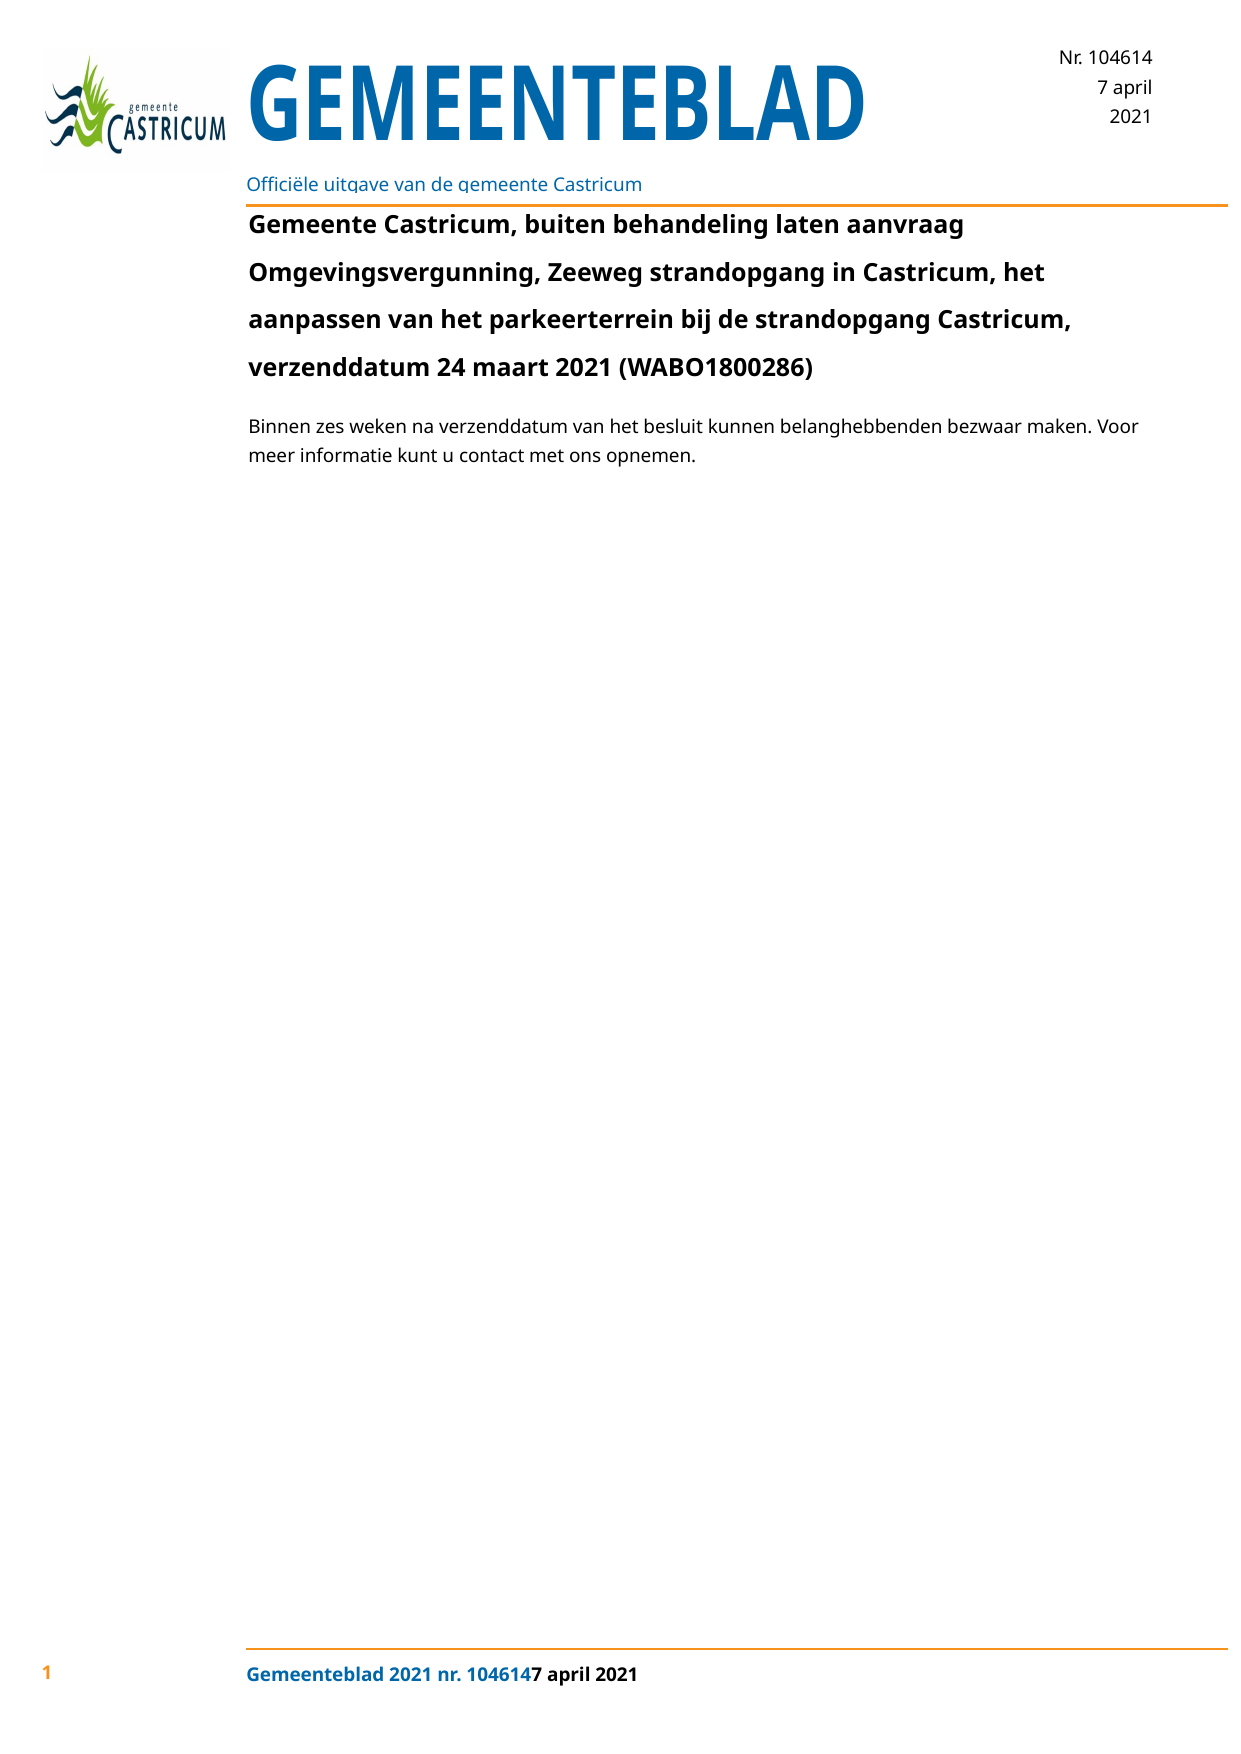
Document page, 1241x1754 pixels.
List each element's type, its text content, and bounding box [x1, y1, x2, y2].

picture [41, 47, 231, 172]
text Gemeente Castricum, buiten behandeling laten aanvraag Omgevingsvergunning, Zeeweg strandopgang in Castricum, het aanpassen van het parkeerterrein bij de strandopgang Castricum, verzenddatum 24 maart 2021 (WABO1800286) [248, 207, 1152, 384]
text Binnen zes weken na verzenddatum van het besluit kunnen belanghebbenden bezwaar maken. Voor meer informatie kunt u contact met ons opnemen. [248, 413, 1152, 468]
